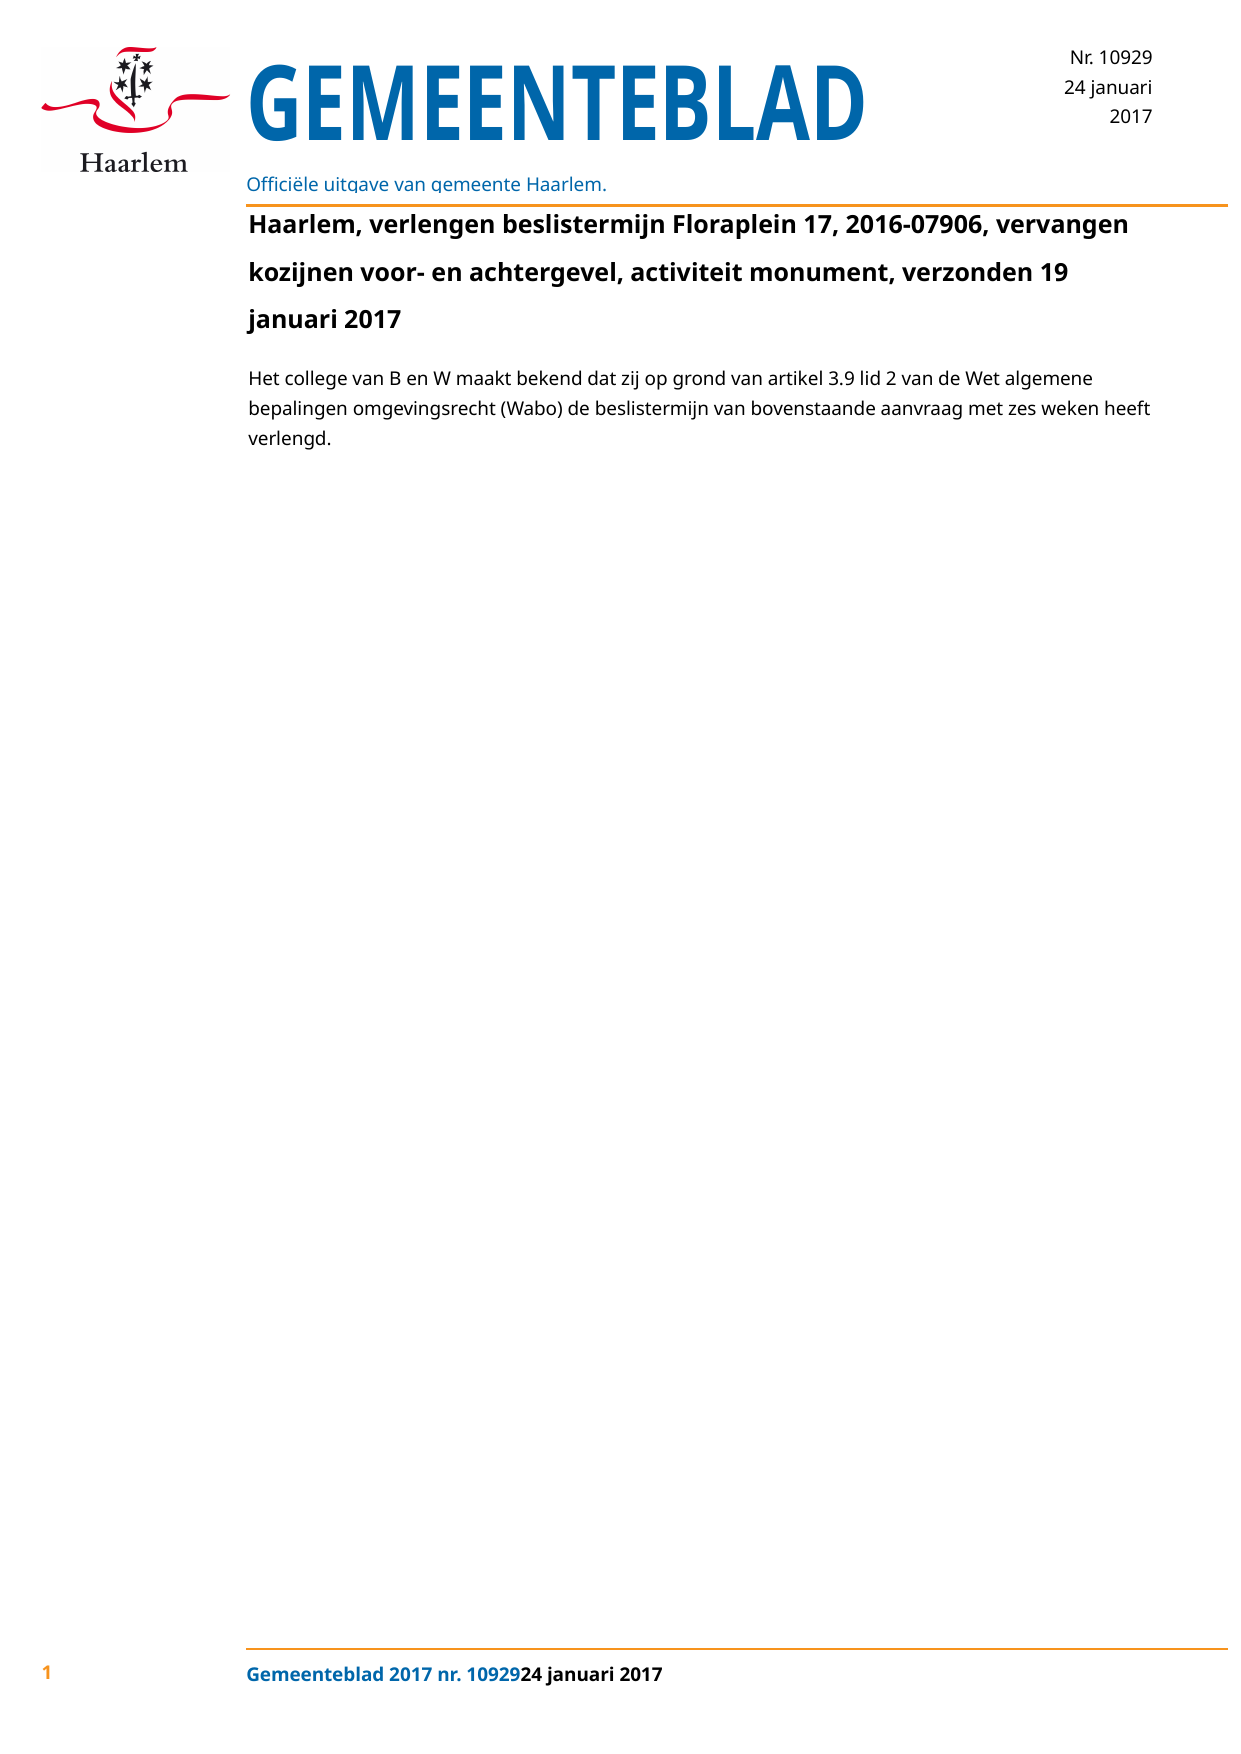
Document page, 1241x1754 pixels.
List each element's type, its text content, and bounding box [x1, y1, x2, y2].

picture [41, 47, 231, 172]
text Het college van B en W maakt bekend dat zij op grond van artikel 3.9 lid 2 van de Wet algemene bepalingen omgevingsrecht (Wabo) de beslistermijn van bovenstaande aanvraag met zes weken heeft verlengd. [248, 366, 1152, 450]
text Haarlem, verlengen beslistermijn Floraplein 17, 2016-07906, vervangen kozijnen voor- en achtergevel, activiteit monument, verzonden 19 januari 2017 [248, 207, 1152, 336]
